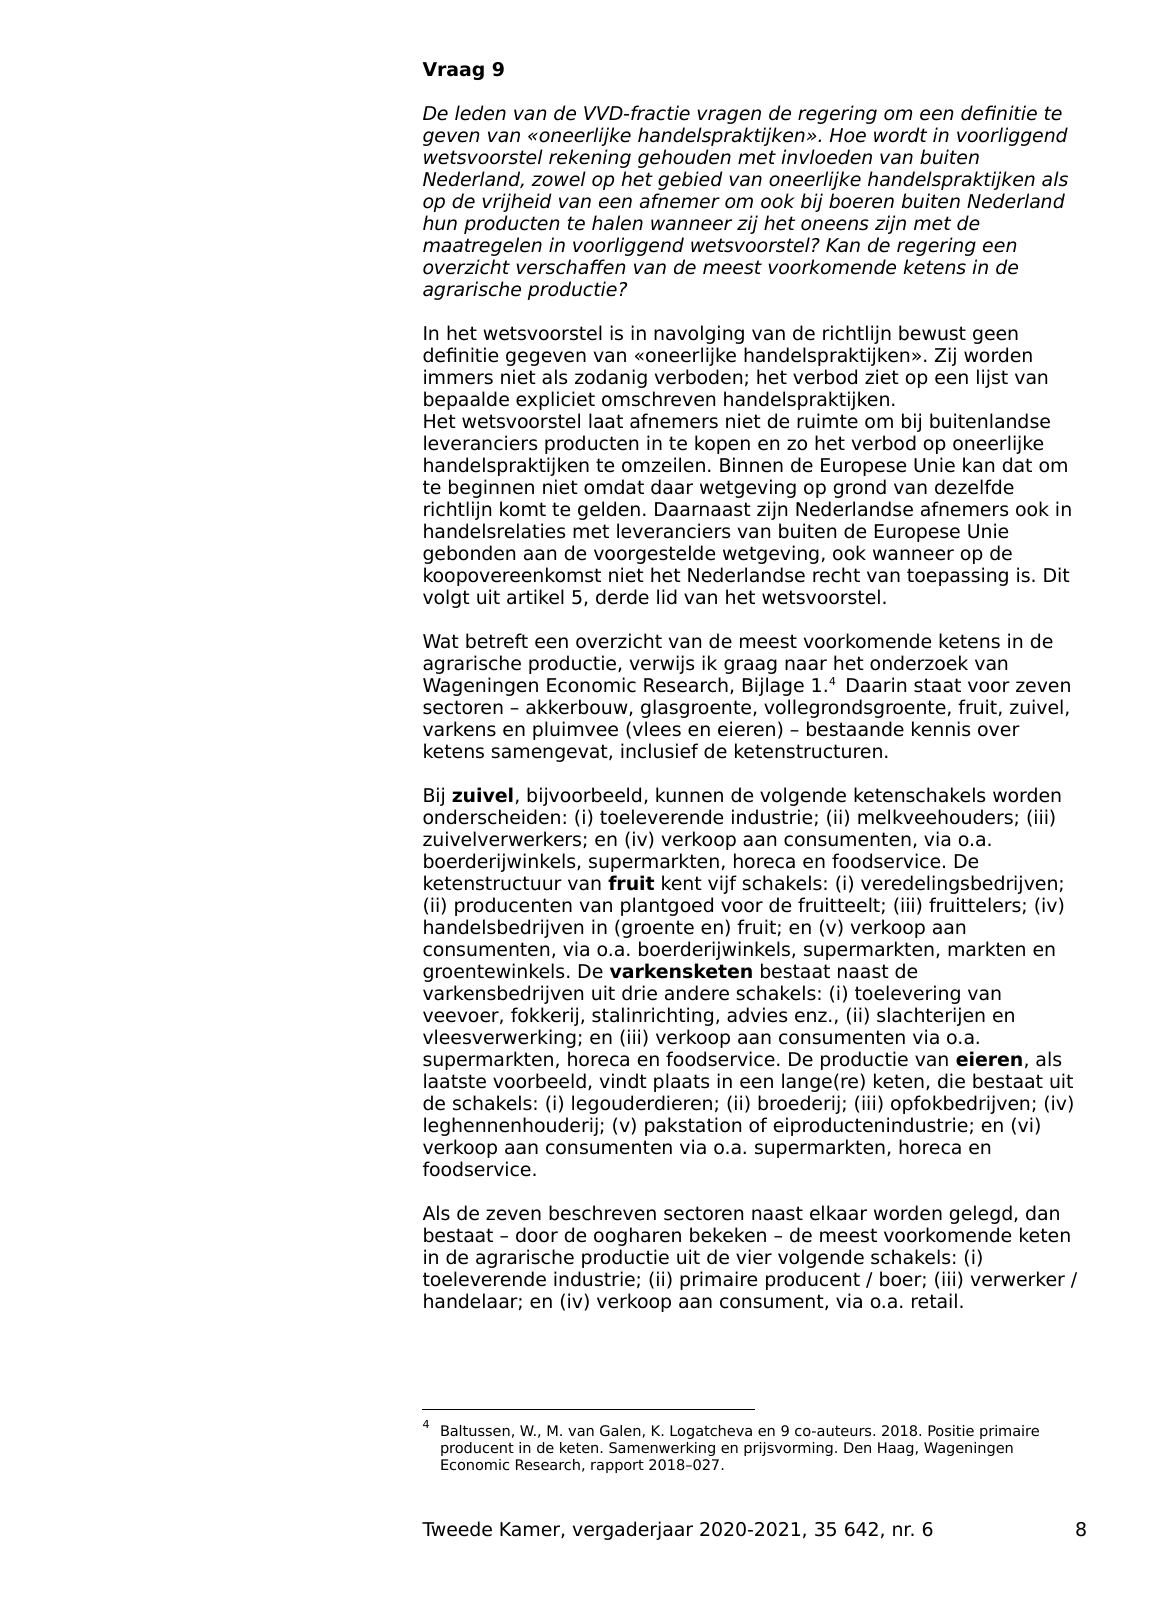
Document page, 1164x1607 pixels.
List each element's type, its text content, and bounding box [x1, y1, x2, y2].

text In het wetsvoorstel is in navolging van de richtlijn bewust geen definitie gegeven van «oneerlijke handelspraktijken». Zij worden immers niet als zodanig verboden; het verbod ziet op een lijst van bepaalde expliciet omschreven handelspraktijken. [422, 323, 1087, 411]
text Als de zeven beschreven sectoren naast elkaar worden gelegd, dan bestaat – door de oogharen bekeken – de meest voorkomende keten in de agrarische productie uit de vier volgende schakels: (i) toeleverende industrie; (ii) primaire producent / boer; (iii) verwerker / handelaar; en (iv) verkoop aan consument, via o.a. retail. [422, 1203, 1087, 1313]
text Wat betreft een overzicht van de meest voorkomende ketens in de agrarische productie, verwijs ik graag naar het onderzoek van Wageningen Economic Research, Bijlage 1. Daarin staat voor zeven sectoren – akkerbouw, glasgroente, vollegrondsgroente, fruit, zuivel, varkens en pluimvee (vlees en eieren) – bestaande kennis over ketens samengevat, inclusief de ketenstructuren. [422, 631, 1087, 763]
text Het wetsvoorstel laat afnemers niet de ruimte om bij buitenlandse leveranciers producten in te kopen en zo het verbod op oneerlijke handelspraktijken te omzeilen. Binnen de Europese Unie kan dat om te beginnen niet omdat daar wetgeving op grond van dezelfde richtlijn komt te gelden. Daarnaast zijn Nederlandse afnemers ook in handelsrelaties met leveranciers van buiten de Europese Unie gebonden aan de voorgestelde wetgeving, ook wanneer op de koopovereenkomst niet het Nederlandse recht van toepassing is. Dit volgt uit artikel 5, derde lid van het wetsvoorstel. [422, 411, 1087, 609]
text Baltussen, W., M. van Galen, K. Logatcheva en 9 co-auteurs. 2018. Positie primaire producent in de keten. Samenwerking en prijsvorming. Den Haag, Wageningen Economic Research, rapport 2018–027. [422, 1418, 1087, 1474]
subtitle Vraag 9 [422, 59, 1087, 81]
text Bij zuivel, bijvoorbeeld, kunnen de volgende ketenschakels worden onderscheiden: (i) toeleverende industrie; (ii) melkveehouders; (iii) zuivelverwerkers; en (iv) verkoop aan consumenten, via o.a. boerderijwinkels, supermarkten, horeca en foodservice. De ketenstructuur van fruit kent vijf schakels: (i) veredelingsbedrijven; (ii) producenten van plantgoed voor de fruitteelt; (iii) fruittelers; (iv) handelsbedrijven in (groente en) fruit; en (v) verkoop aan consumenten, via o.a. boerderijwinkels, supermarkten, markten en groentewinkels. De varkensketen bestaat naast de varkensbedrijven uit drie andere schakels: (i) toelevering van veevoer, fokkerij, stalinrichting, advies enz., (ii) slachterijen en vleesverwerking; en (iii) verkoop aan consumenten via o.a. supermarkten, horeca en foodservice. De productie van eieren, als laatste voorbeeld, vindt plaats in een lange(re) keten, die bestaat uit de schakels: (i) legouderdieren; (ii) broederij; (iii) opfokbedrijven; (iv) leghennenhouderij; (v) pakstation of eiproductenindustrie; en (vi) verkoop aan consumenten via o.a. supermarkten, horeca en foodservice. [422, 785, 1087, 1181]
text De leden van de VVD-fractie vragen de regering om een definitie te geven van «oneerlijke handelspraktijken». Hoe wordt in voorliggend wetsvoorstel rekening gehouden met invloeden van buiten Nederland, zowel op het gebied van oneerlijke handelspraktijken als op de vrijheid van een afnemer om ook bij boeren buiten Nederland hun producten te halen wanneer zij het oneens zijn met de maatregelen in voorliggend wetsvoorstel? Kan de regering een overzicht verschaffen van de meest voorkomende ketens in de agrarische productie? [422, 103, 1087, 301]
